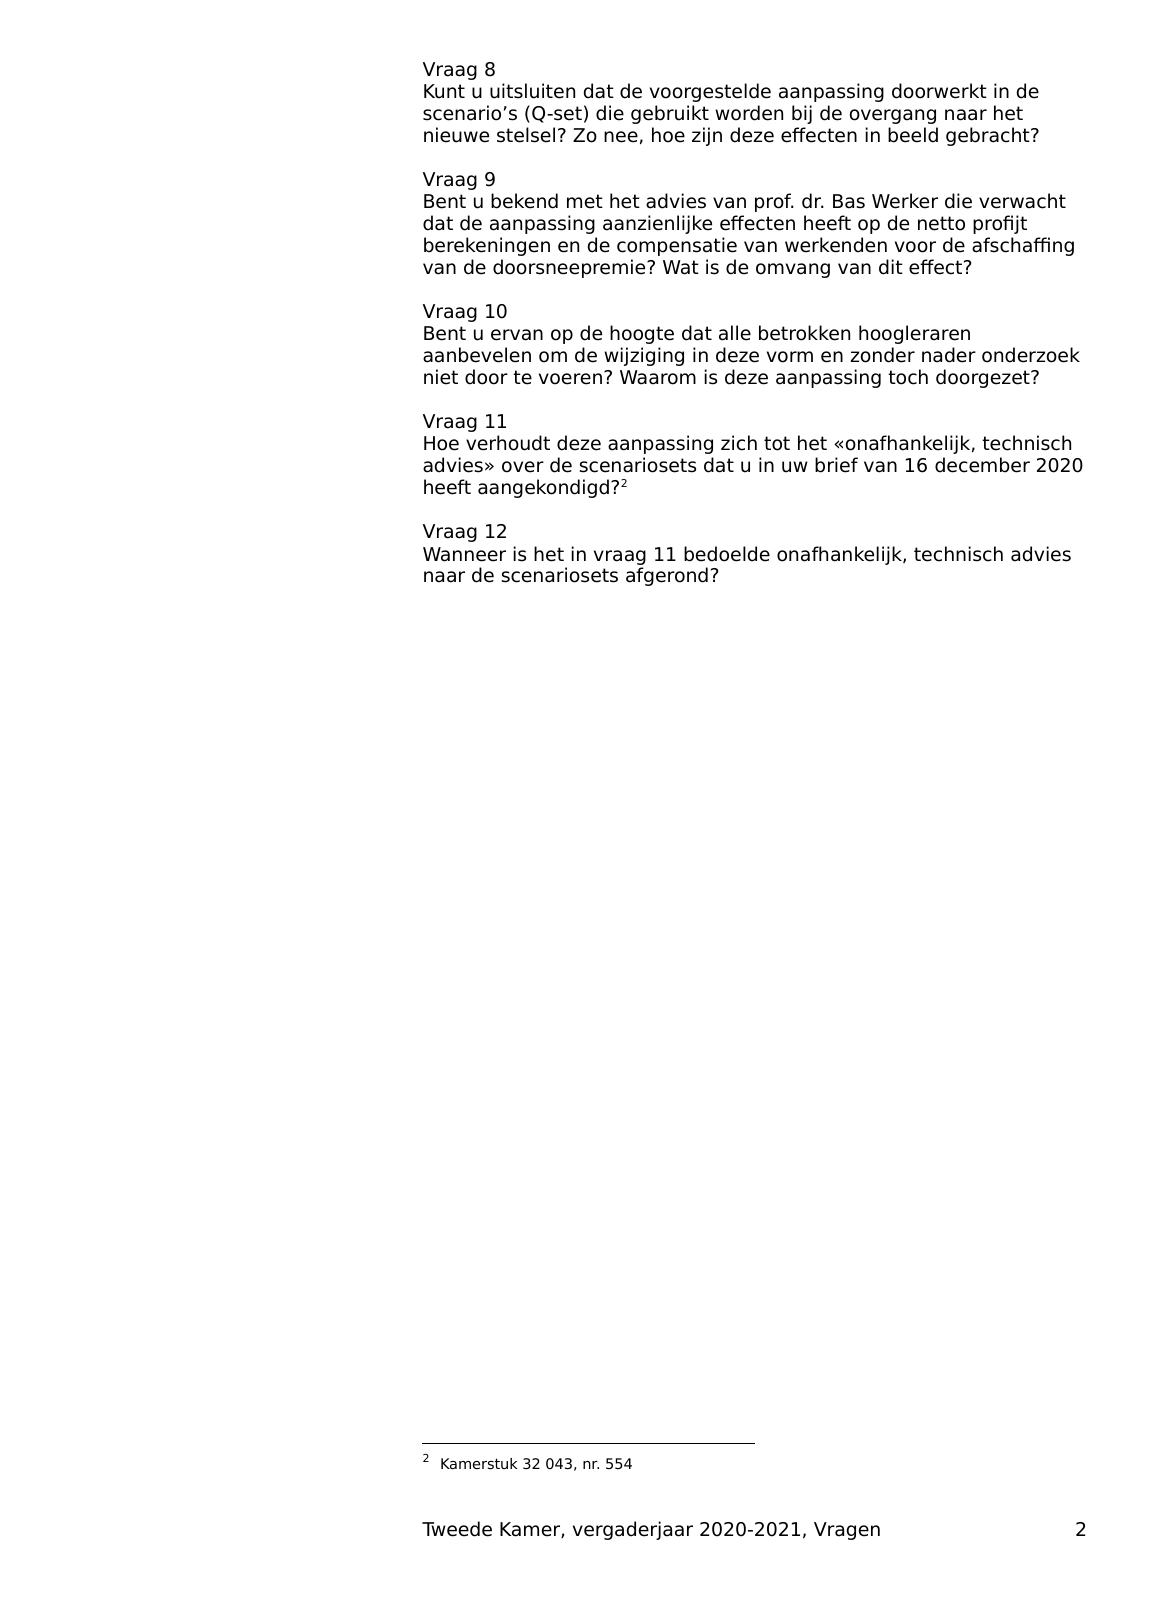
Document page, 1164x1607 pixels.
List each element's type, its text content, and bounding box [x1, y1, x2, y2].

text Vraag 11 [422, 411, 1087, 433]
text Kunt u uitsluiten dat de voorgestelde aanpassing doorwerkt in de scenario’s (Q-set) die gebruikt worden bij de overgang naar het nieuwe stelsel? Zo nee, hoe zijn deze effecten in beeld gebracht? [422, 81, 1087, 147]
text Hoe verhoudt deze aanpassing zich tot het «onafhankelijk, technisch advies» over de scenariosets dat u in uw brief van 16 december 2020 heeft aangekondigd? [422, 433, 1087, 499]
text Bent u ervan op de hoogte dat alle betrokken hoogleraren aanbevelen om de wijziging in deze vorm en zonder nader onderzoek niet door te voeren? Waarom is deze aanpassing toch doorgezet? [422, 323, 1087, 389]
text Vraag 9 [422, 169, 1087, 191]
text Bent u bekend met het advies van prof. dr. Bas Werker die verwacht dat de aanpassing aanzienlijke effecten heeft op de netto profijt berekeningen en de compensatie van werkenden voor de afschaffing van de doorsneepremie? Wat is de omvang van dit effect? [422, 191, 1087, 279]
text Vraag 10 [422, 301, 1087, 323]
text Wanneer is het in vraag 11 bedoelde onafhankelijk, technisch advies naar de scenariosets afgerond? [422, 543, 1087, 587]
text Vraag 12 [422, 521, 1087, 543]
text Kamerstuk 32 043, nr. 554 [422, 1452, 1087, 1474]
text Vraag 8 [422, 59, 1087, 81]
